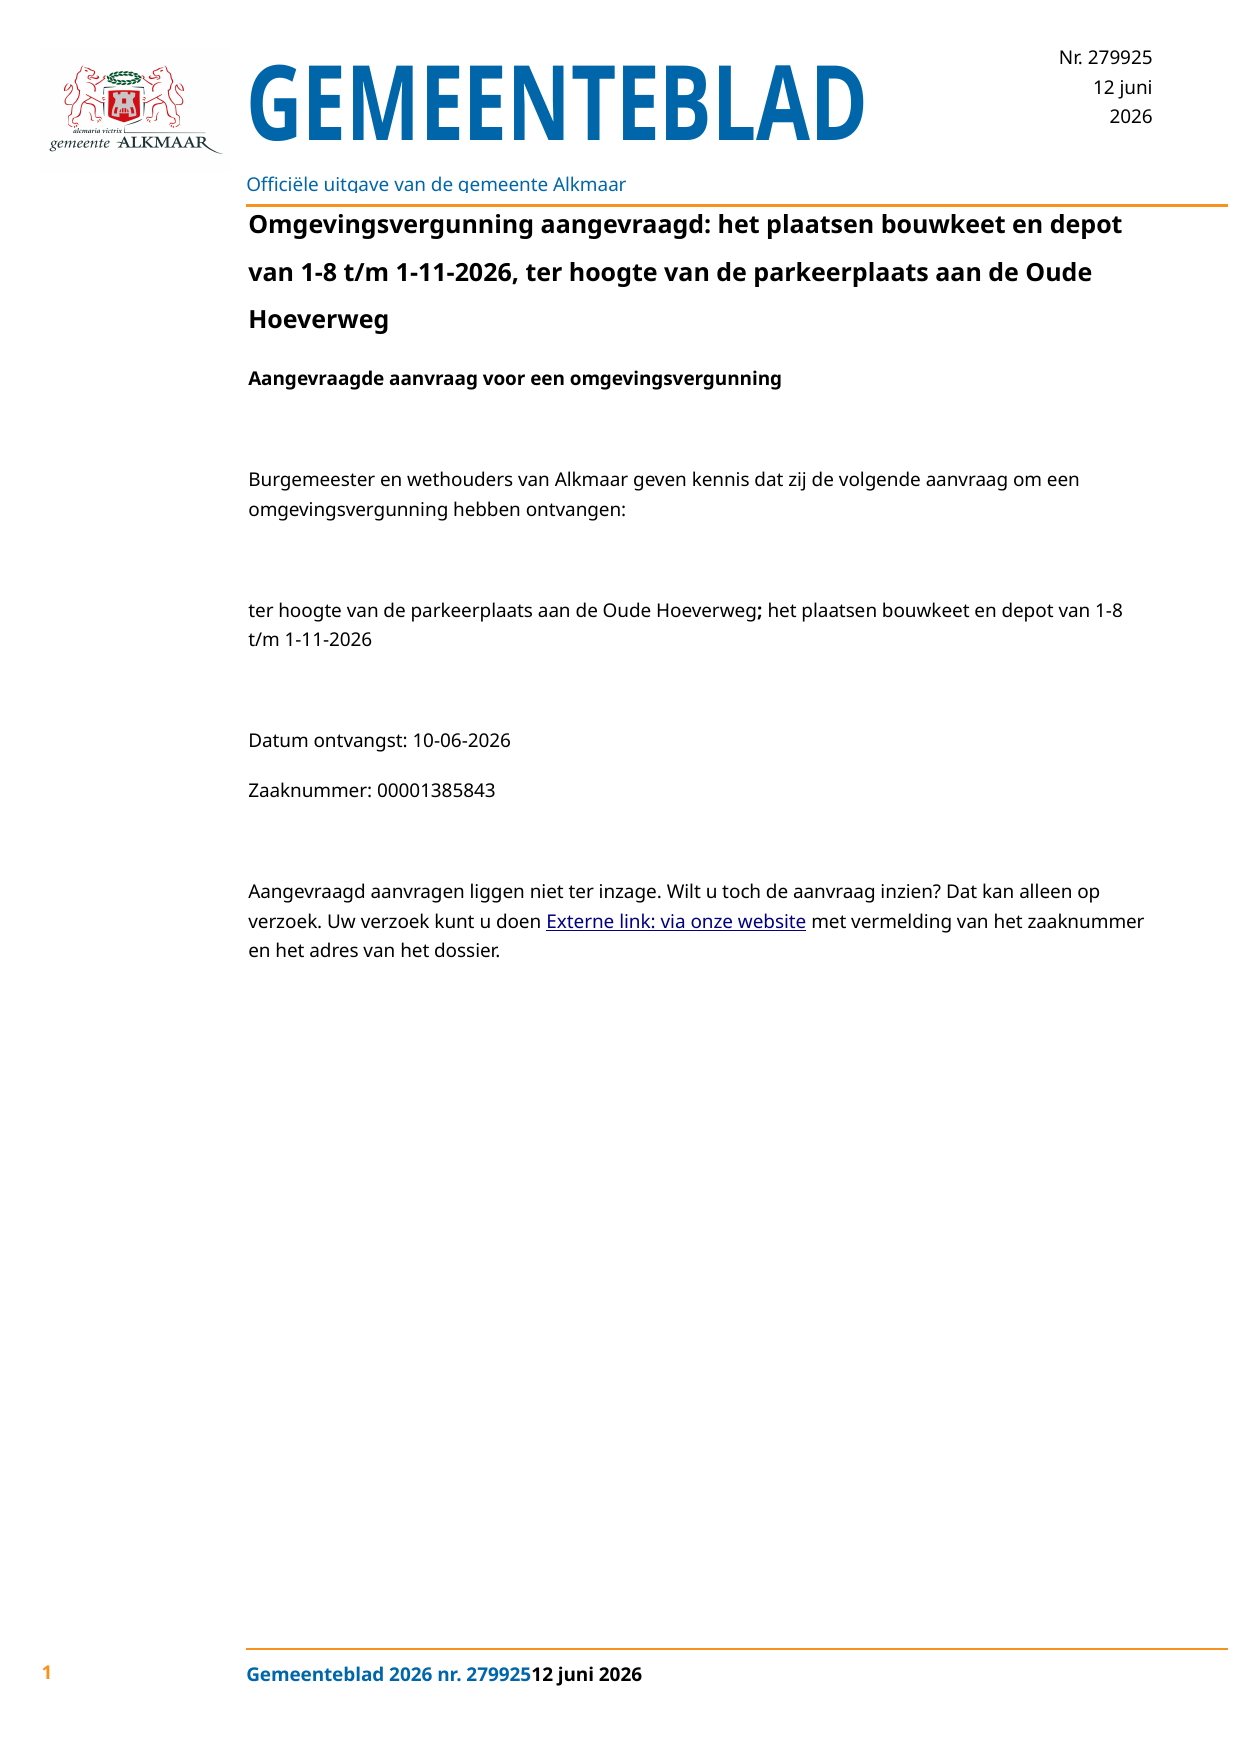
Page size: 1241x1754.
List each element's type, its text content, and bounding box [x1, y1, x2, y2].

text ter hoogte van de parkeerplaats aan de Oude Hoeverweg; het plaatsen bouwkeet en depot van 1-8 t/m 1-11-2026 [248, 597, 1152, 652]
text Zaaknummer: 00001385843 [248, 778, 1152, 803]
text Burgemeester en wethouders van Alkmaar geven kennis dat zij de volgende aanvraag om een omgevingsvergunning hebben ontvangen: [248, 466, 1152, 522]
text Datum ontvangst: 10-06-2026 [248, 727, 1152, 753]
text Aangevraagde aanvraag voor een omgevingsvergunning [248, 366, 1152, 391]
picture [41, 47, 231, 172]
text Omgevingsvergunning aangevraagd: het plaatsen bouwkeet en depot van 1-8 t/m 1-11-2026, ter hoogte van de parkeerplaats aan de Oude Hoeverweg [248, 207, 1152, 336]
text Aangevraagd aanvragen liggen niet ter inzage. Wilt u toch de aanvraag inzien? Dat kan alleen op verzoek. Uw verzoek kunt u doen Externe link: via onze website met vermelding van het zaaknummer en het adres van het dossier. [248, 878, 1152, 963]
